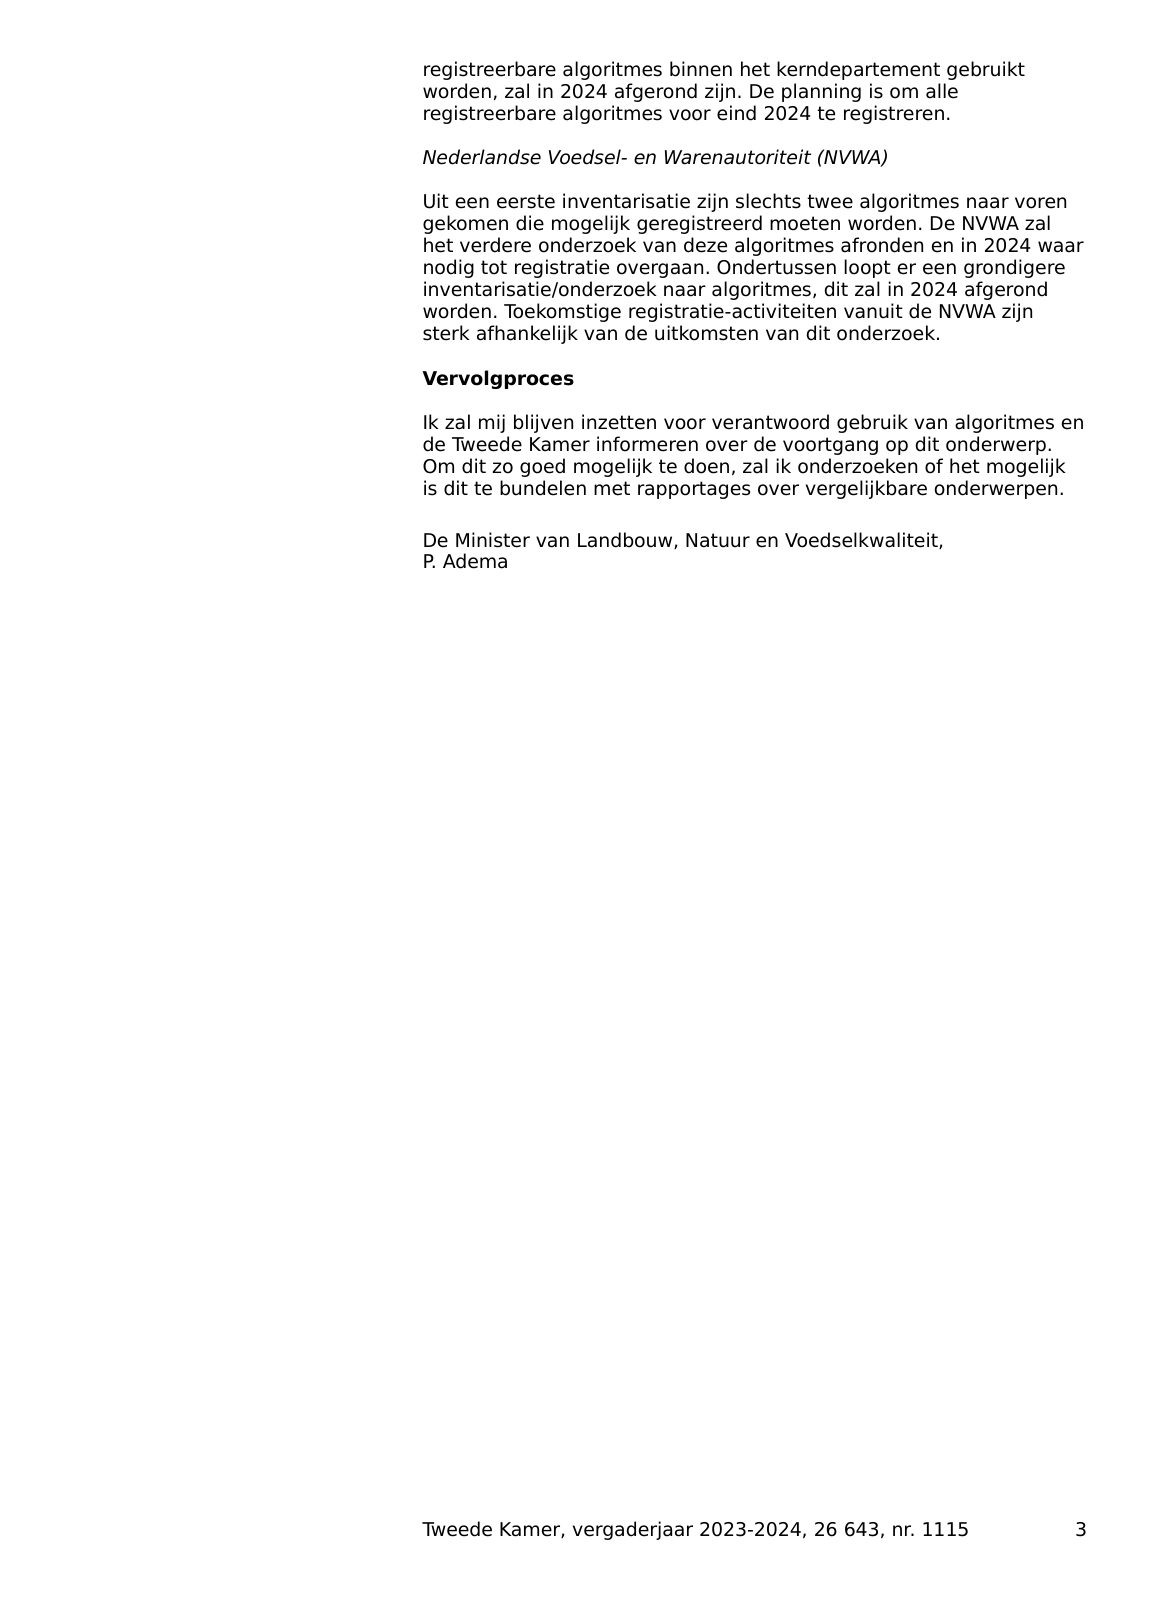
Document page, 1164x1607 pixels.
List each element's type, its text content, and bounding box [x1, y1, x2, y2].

subtitle Vervolgproces [422, 367, 1087, 389]
text registreerbare algoritmes binnen het kerndepartement gebruikt worden, zal in 2024 afgerond zijn. De planning is om alle registreerbare algoritmes voor eind 2024 te registreren. [422, 59, 1087, 125]
text Ik zal mij blijven inzetten voor verantwoord gebruik van algoritmes en de Tweede Kamer informeren over de voortgang op dit onderwerp. Om dit zo goed mogelijk te doen, zal ik onderzoeken of het mogelijk is dit te bundelen met rapportages over vergelijkbare onderwerpen. [422, 412, 1087, 499]
text Uit een eerste inventarisatie zijn slechts twee algoritmes naar voren gekomen die mogelijk geregistreerd moeten worden. De NVWA zal het verdere onderzoek van deze algoritmes afronden en in 2024 waar nodig tot registratie overgaan. Ondertussen loopt er een grondigere inventarisatie/onderzoek naar algoritmes, dit zal in 2024 afgerond worden. Toekomstige registratie-activiteiten vanuit de NVWA zijn sterk afhankelijk van de uitkomsten van dit onderzoek. [422, 191, 1087, 345]
subtitle Nederlandse Voedsel- en Warenautoriteit (NVWA) [422, 147, 1087, 169]
text De Minister van Landbouw, Natuur en Voedselkwaliteit, P. Adema [422, 529, 1087, 573]
